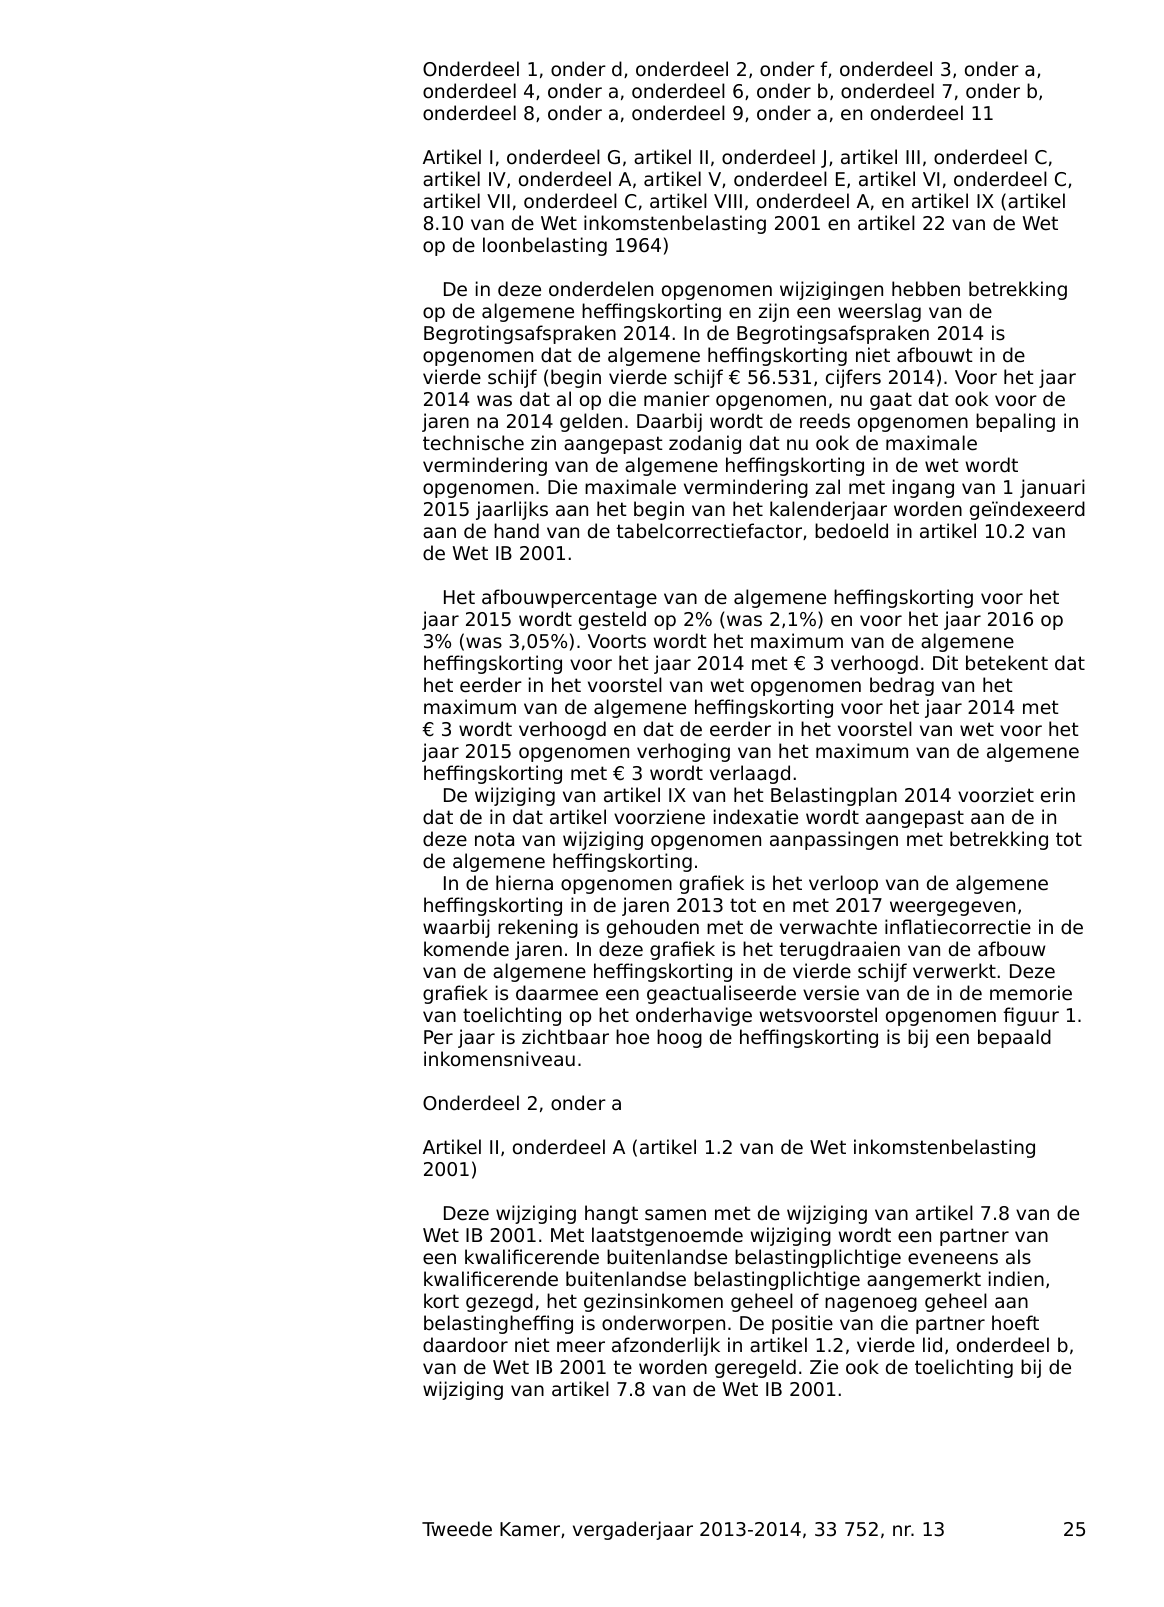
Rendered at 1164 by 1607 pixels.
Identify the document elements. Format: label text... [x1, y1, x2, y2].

text In de hierna opgenomen grafiek is het verloop van de algemene heffingskorting in de jaren 2013 tot en met 2017 weergegeven, waarbij rekening is gehouden met de verwachte inflatiecorrectie in de komende jaren. In deze grafiek is het terugdraaien van de afbouw van de algemene heffingskorting in de vierde schijf verwerkt. Deze grafiek is daarmee een geactualiseerde versie van de in de memorie van toelichting op het onderhavige wetsvoorstel opgenomen figuur 1. Per jaar is zichtbaar hoe hoog de heffingskorting is bij een bepaald inkomensniveau. [422, 873, 1087, 1071]
subtitle Artikel I, onderdeel G, artikel II, onderdeel J, artikel III, onderdeel C, artikel IV, onderdeel A, artikel V, onderdeel E, artikel VI, onderdeel C, artikel VII, onderdeel C, artikel VIII, onderdeel A, en artikel IX (artikel 8.10 van de Wet inkomstenbelasting 2001 en artikel 22 van de Wet op de loonbelasting 1964) [422, 147, 1087, 257]
text Deze wijziging hangt samen met de wijziging van artikel 7.8 van de Wet IB 2001. Met laatstgenoemde wijziging wordt een partner van een kwalificerende buitenlandse belastingplichtige eveneens als kwalificerende buitenlandse belastingplichtige aangemerkt indien, kort gezegd, het gezinsinkomen geheel of nagenoeg geheel aan belastingheffing is onderworpen. De positie van die partner hoeft daardoor niet meer afzonderlijk in artikel 1.2, vierde lid, onderdeel b, van de Wet IB 2001 te worden geregeld. Zie ook de toelichting bij de wijziging van artikel 7.8 van de Wet IB 2001. [422, 1203, 1087, 1401]
text Het afbouwpercentage van de algemene heffingskorting voor het jaar 2015 wordt gesteld op 2% (was 2,1%) en voor het jaar 2016 op 3% (was 3,05%). Voorts wordt het maximum van de algemene heffingskorting voor het jaar 2014 met € 3 verhoogd. Dit betekent dat het eerder in het voorstel van wet opgenomen bedrag van het maximum van de algemene heffingskorting voor het jaar 2014 met € 3 wordt verhoogd en dat de eerder in het voorstel van wet voor het jaar 2015 opgenomen verhoging van het maximum van de algemene heffingskorting met € 3 wordt verlaagd. [422, 587, 1087, 785]
text De in deze onderdelen opgenomen wijzigingen hebben betrekking op de algemene heffingskorting en zijn een weerslag van de Begrotingsafspraken 2014. In de Begrotingsafspraken 2014 is opgenomen dat de algemene heffingskorting niet afbouwt in de vierde schijf (begin vierde schijf € 56.531, cijfers 2014). Voor het jaar 2014 was dat al op die manier opgenomen, nu gaat dat ook voor de jaren na 2014 gelden. Daarbij wordt de reeds opgenomen bepaling in technische zin aangepast zodanig dat nu ook de maximale vermindering van de algemene heffingskorting in de wet wordt opgenomen. Die maximale vermindering zal met ingang van 1 januari 2015 jaarlijks aan het begin van het kalenderjaar worden geïndexeerd aan de hand van de tabelcorrectiefactor, bedoeld in artikel 10.2 van de Wet IB 2001. [422, 279, 1087, 565]
subtitle Onderdeel 2, onder a [422, 1093, 1087, 1115]
subtitle Onderdeel 1, onder d, onderdeel 2, onder f, onderdeel 3, onder a, onderdeel 4, onder a, onderdeel 6, onder b, onderdeel 7, onder b, onderdeel 8, onder a, onderdeel 9, onder a, en onderdeel 11 [422, 59, 1087, 125]
subtitle Artikel II, onderdeel A (artikel 1.2 van de Wet inkomstenbelasting 2001) [422, 1137, 1087, 1181]
text De wijziging van artikel IX van het Belastingplan 2014 voorziet erin dat de in dat artikel voorziene indexatie wordt aangepast aan de in deze nota van wijziging opgenomen aanpassingen met betrekking tot de algemene heffingskorting. [422, 785, 1087, 873]
